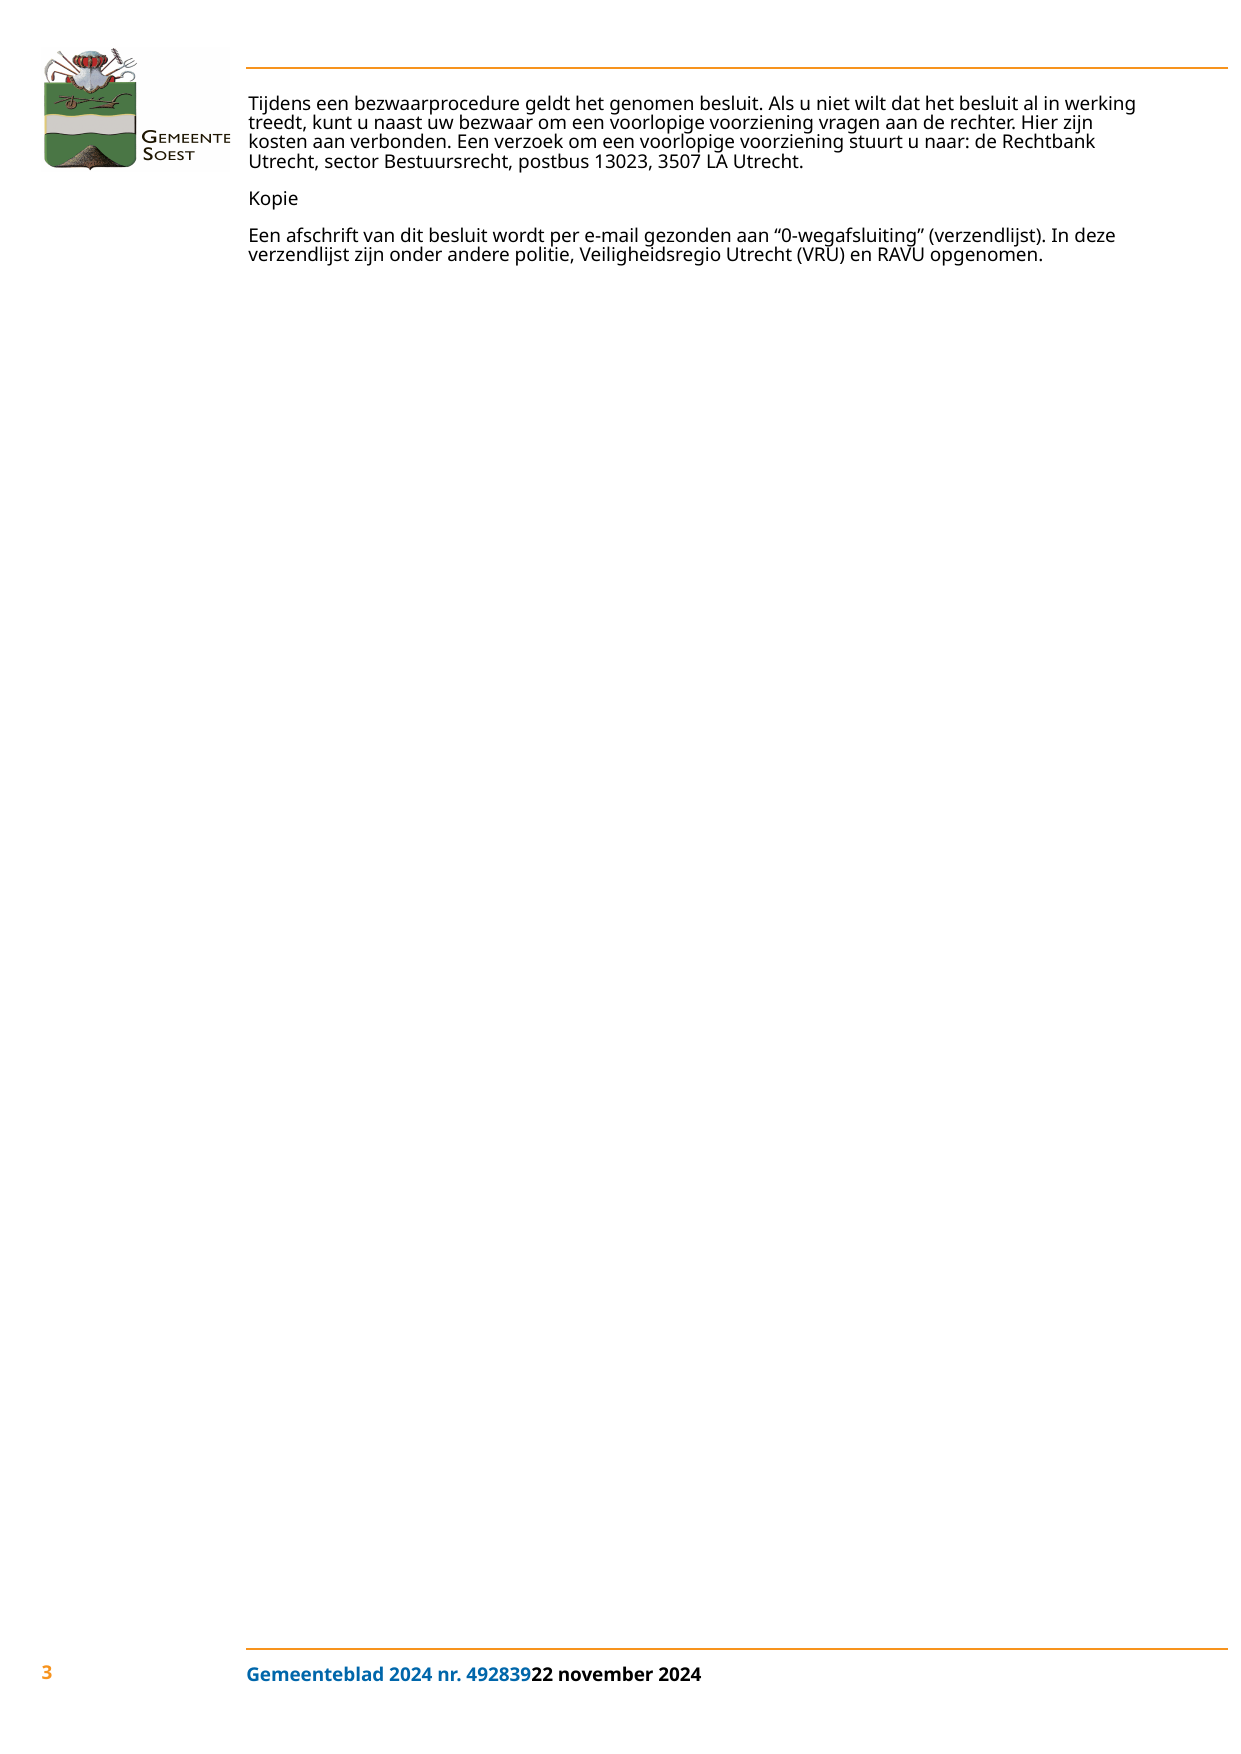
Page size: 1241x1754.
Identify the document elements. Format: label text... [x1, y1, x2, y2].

text Kopie [248, 189, 1152, 209]
picture [41, 47, 231, 172]
text Een afschrift van dit besluit wordt per e-mail gezonden aan “0-wegafsluiting” (verzendlijst). In deze verzendlijst zijn onder andere politie, Veiligheidsregio Utrecht (VRU) en RAVU opgenomen. [248, 227, 1152, 265]
text Tijdens een bezwaarprocedure geldt het genomen besluit. Als u niet wilt dat het besluit al in werking treedt, kunt u naast uw bezwaar om een voorlopige voorziening vragen aan de rechter. Hier zijn kosten aan verbonden. Een verzoek om een voorlopige voorziening stuurt u naar: de Rechtbank Utrecht, sector Bestuursrecht, postbus 13023, 3507 LA Utrecht. [248, 95, 1152, 172]
